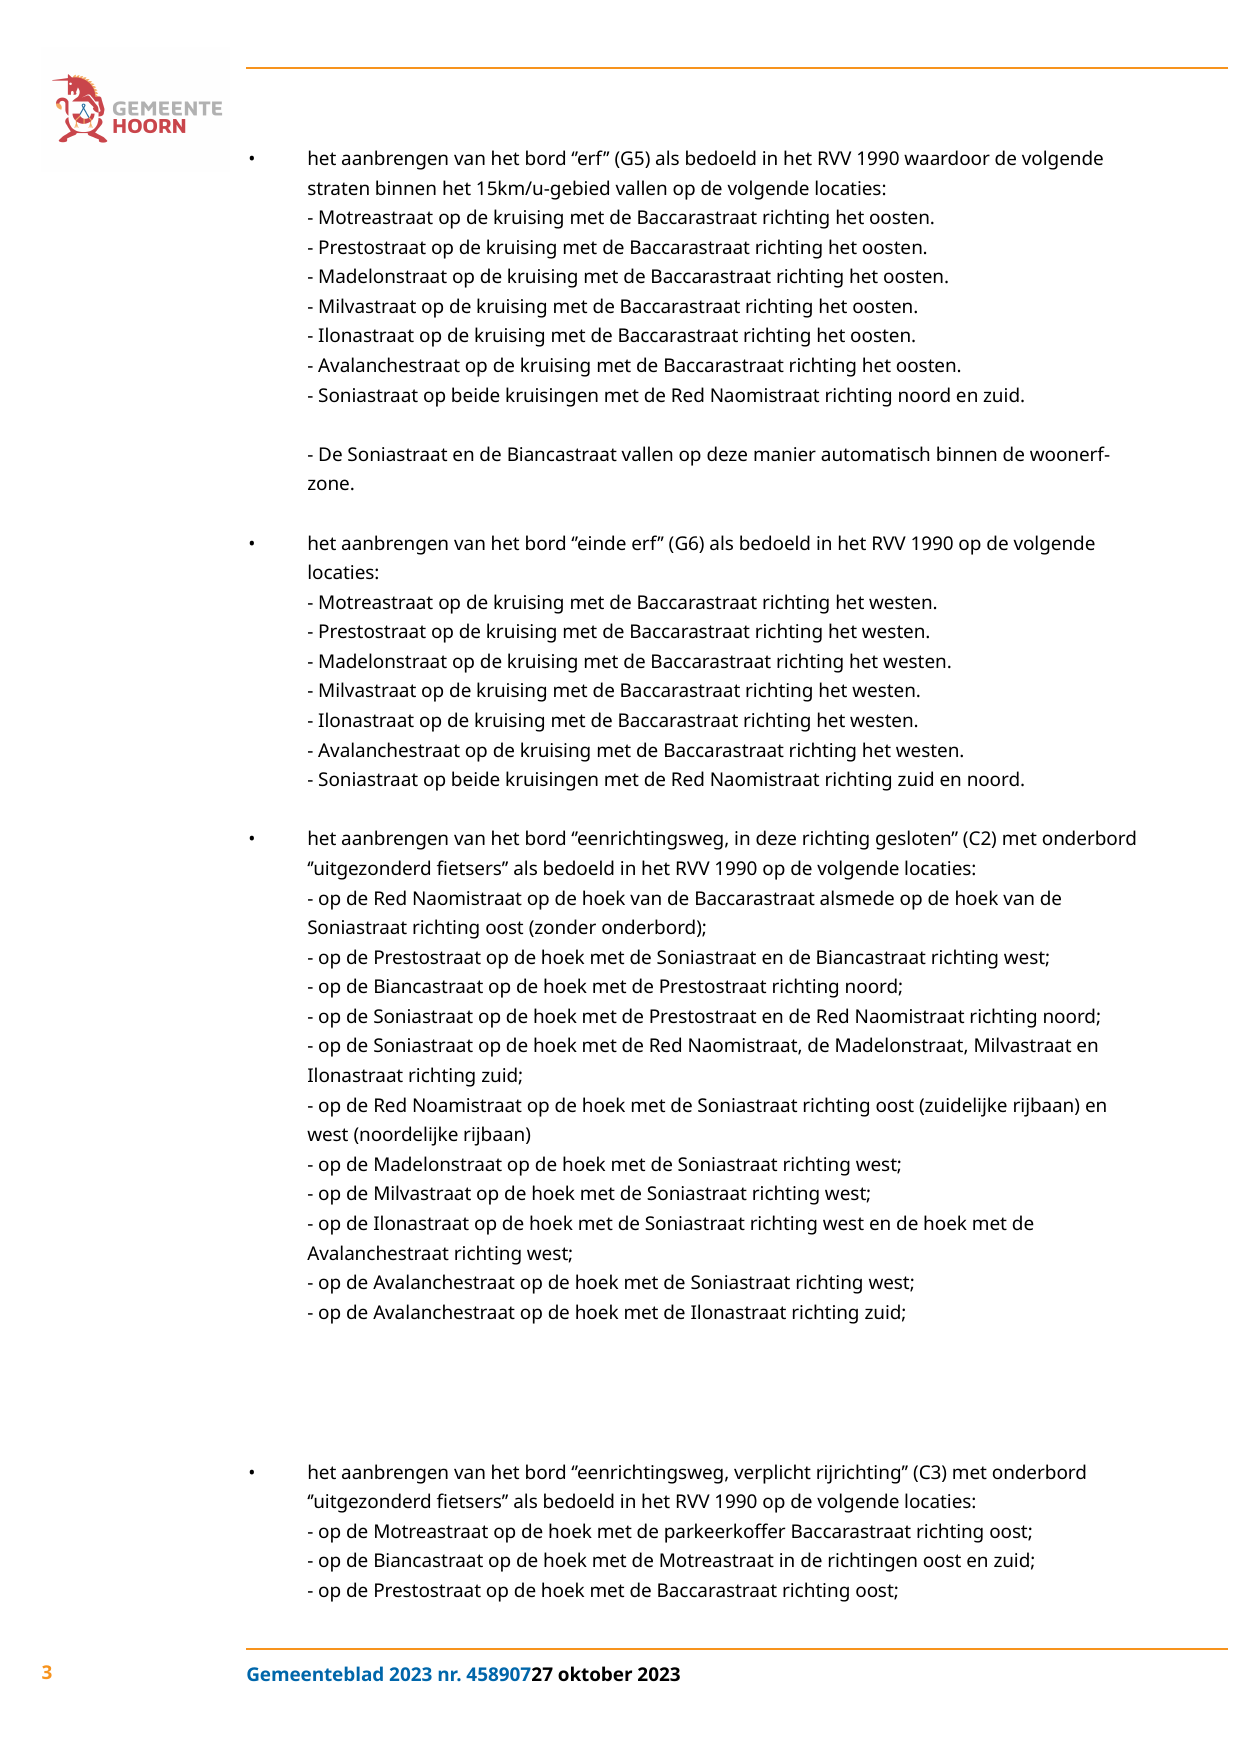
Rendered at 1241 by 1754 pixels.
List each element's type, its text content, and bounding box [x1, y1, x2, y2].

list het aanbrengen van het bord ‘’eenrichtingsweg, in deze richting gesloten’’ (C2) met onderbord ‘’uitgezonderd fietsers’’ als bedoeld in het RVV 1990 op de volgende locaties: [248, 826, 1152, 881]
list - op de Red Naomistraat op de hoek van de Baccarastraat alsmede op de hoek van de Soniastraat richting oost (zonder onderbord); [248, 885, 1152, 940]
list - op de Milvastraat op de hoek met de Soniastraat richting west; [248, 1181, 1152, 1206]
list - Avalanchestraat op de kruising met de Baccarastraat richting het oosten. [248, 352, 1152, 378]
list - Milvastraat op de kruising met de Baccarastraat richting het westen. [248, 678, 1152, 703]
list het aanbrengen van het bord ‘’einde erf’’ (G6) als bedoeld in het RVV 1990 op de volgende locaties: [248, 530, 1152, 585]
list - op de Biancastraat op de hoek met de Motreastraat in de richtingen oost en zuid; [248, 1548, 1152, 1573]
list - op de Madelonstraat op de hoek met de Soniastraat richting west; [248, 1151, 1152, 1177]
list - Soniastraat op beide kruisingen met de Red Naomistraat richting zuid en noord. [248, 766, 1152, 792]
list - Avalanchestraat op de kruising met de Baccarastraat richting het westen. [248, 737, 1152, 763]
list het aanbrengen van het bord ‘’erf’’ (G5) als bedoeld in het RVV 1990 waardoor de volgende straten binnen het 15km/u-gebied vallen op de volgende locaties: [248, 145, 1152, 201]
list - op de Soniastraat op de hoek met de Red Naomistraat, de Madelonstraat, Milvastraat en Ilonastraat richting zuid; [248, 1033, 1152, 1088]
list het aanbrengen van het bord ‘’eenrichtingsweg, verplicht rijrichting’’ (C3) met onderbord ‘’uitgezonderd fietsers’’ als bedoeld in het RVV 1990 op de volgende locaties: [248, 1459, 1152, 1514]
list - Motreastraat op de kruising met de Baccarastraat richting het westen. [248, 589, 1152, 615]
list - op de Avalanchestraat op de hoek met de Ilonastraat richting zuid; [248, 1299, 1152, 1325]
list - op de Prestostraat op de hoek met de Soniastraat en de Biancastraat richting west; [248, 944, 1152, 970]
list - Ilonastraat op de kruising met de Baccarastraat richting het westen. [248, 707, 1152, 733]
list - Milvastraat op de kruising met de Baccarastraat richting het oosten. [248, 293, 1152, 319]
list - Ilonastraat op de kruising met de Baccarastraat richting het oosten. [248, 323, 1152, 348]
list - Madelonstraat op de kruising met de Baccarastraat richting het oosten. [248, 263, 1152, 289]
list - Motreastraat op de kruising met de Baccarastraat richting het oosten. [248, 204, 1152, 230]
list - op de Soniastraat op de hoek met de Prestostraat en de Red Naomistraat richting noord; [248, 1003, 1152, 1029]
list - op de Ilonastraat op de hoek met de Soniastraat richting west en de hoek met de Avalanchestraat richting west; [248, 1210, 1152, 1266]
list - op de Prestostraat op de hoek met de Baccarastraat richting oost; [248, 1577, 1152, 1603]
list - Madelonstraat op de kruising met de Baccarastraat richting het westen. [248, 648, 1152, 674]
list - Soniastraat op beide kruisingen met de Red Naomistraat richting noord en zuid. [248, 382, 1152, 408]
list - op de Avalanchestraat op de hoek met de Soniastraat richting west; [248, 1269, 1152, 1295]
list - op de Red Noamistraat op de hoek met de Soniastraat richting oost (zuidelijke rijbaan) en west (noordelijke rijbaan) [248, 1092, 1152, 1147]
picture [41, 47, 231, 172]
list - op de Motreastraat op de hoek met de parkeerkoffer Baccarastraat richting oost; [248, 1518, 1152, 1544]
list - Prestostraat op de kruising met de Baccarastraat richting het oosten. [248, 234, 1152, 260]
list - op de Biancastraat op de hoek met de Prestostraat richting noord; [248, 973, 1152, 999]
list - Prestostraat op de kruising met de Baccarastraat richting het westen. [248, 618, 1152, 644]
list - De Soniastraat en de Biancastraat vallen op deze manier automatisch binnen de woonerf-zone. [248, 441, 1152, 496]
